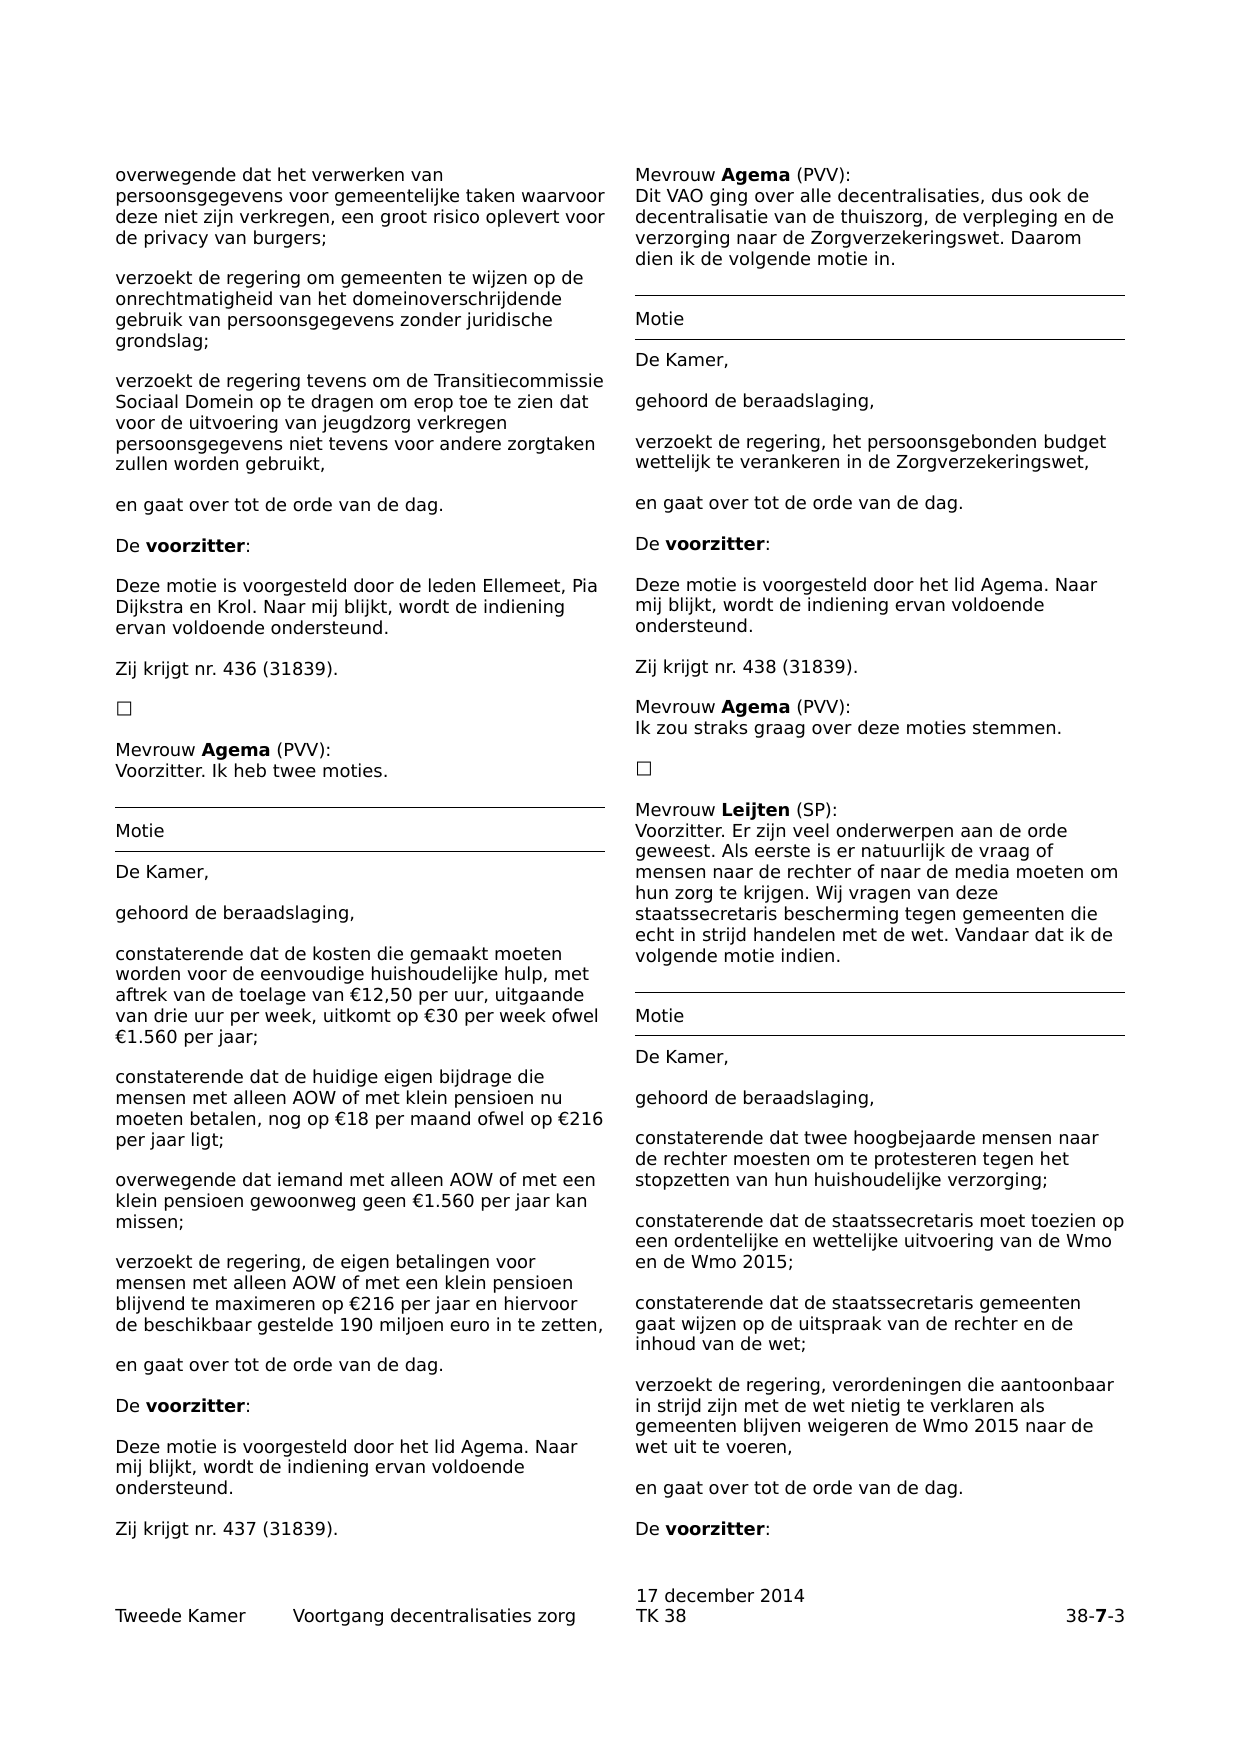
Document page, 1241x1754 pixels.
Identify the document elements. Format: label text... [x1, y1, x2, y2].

text ⬜ [115, 699, 605, 720]
text gehoord de beraadslaging, [635, 391, 1125, 411]
text ⬜ [635, 759, 1125, 779]
text Voorzitter. Ik heb twee moties. [115, 761, 605, 781]
text Deze motie is voorgesteld door de leden Ellemeet, Pia Dijkstra en Krol. Naar mij blijkt, wordt de indiening ervan voldoende ondersteund. [115, 576, 605, 638]
text De voorzitter: [115, 1396, 605, 1417]
text en gaat over tot de orde van de dag. [635, 493, 1125, 514]
text Mevrouw Leijten (SP): [635, 799, 1125, 820]
text Deze motie is voorgesteld door het lid Agema. Naar mij blijkt, wordt de indiening ervan voldoende ondersteund. [635, 574, 1125, 637]
text De Kamer, [635, 350, 1125, 371]
text verzoekt de regering, de eigen betalingen voor mensen met alleen AOW of met een klein pensioen blijvend te maximeren op €216 per jaar en hiervoor de beschikbaar gestelde 190 miljoen euro in te zetten, [115, 1252, 605, 1335]
text Mevrouw Agema (PVV): [115, 740, 605, 761]
text De voorzitter: [115, 536, 605, 556]
text Zij krijgt nr. 438 (31839). [635, 657, 1125, 677]
text Voorzitter. Er zijn veel onderwerpen aan de orde geweest. Als eerste is er natuurlijk de vraag of mensen naar de rechter of naar de media moeten om hun zorg te krijgen. Wij vragen van deze staatssecretaris bescherming tegen gemeenten die echt in strijd handelen met de wet. Vandaar dat ik de volgende motie indien. [635, 820, 1125, 966]
text Deze motie is voorgesteld door het lid Agema. Naar mij blijkt, wordt de indiening ervan voldoende ondersteund. [115, 1437, 605, 1499]
text Zij krijgt nr. 436 (31839). [115, 658, 605, 679]
text Motie [635, 1006, 1125, 1027]
text constaterende dat de staatssecretaris moet toezien op een ordentelijke en wettelijke uitvoering van de Wmo en de Wmo 2015; [635, 1210, 1125, 1273]
text overwegende dat het verwerken van persoonsgegevens voor gemeentelijke taken waarvoor deze niet zijn verkregen, een groot risico oplevert voor de privacy van burgers; [115, 165, 605, 248]
text Dit VAO ging over alle decentralisaties, dus ook de decentralisatie van de thuiszorg, de verpleging en de verzorging naar de Zorgverzekeringswet. Daarom dien ik de volgende motie in. [635, 186, 1125, 269]
text constaterende dat de kosten die gemaakt moeten worden voor de eenvoudige huishoudelijke hulp, met aftrek van de toelage van €12,50 per uur, uitgaande van drie uur per week, uitkomt op €30 per week ofwel €1.560 per jaar; [115, 943, 605, 1047]
text De voorzitter: [635, 534, 1125, 554]
text overwegende dat iemand met alleen AOW of met een klein pensioen gewoonweg geen €1.560 per jaar kan missen; [115, 1170, 605, 1232]
text Motie [115, 821, 605, 842]
text gehoord de beraadslaging, [115, 903, 605, 923]
text verzoekt de regering om gemeenten te wijzen op de onrechtmatigheid van het domeinoverschrijdende gebruik van persoonsgegevens zonder juridische grondslag; [115, 268, 605, 351]
text constaterende dat twee hoogbejaarde mensen naar de rechter moesten om te protesteren tegen het stopzetten van hun huishoudelijke verzorging; [635, 1128, 1125, 1190]
text constaterende dat de huidige eigen bijdrage die mensen met alleen AOW of met klein pensioen nu moeten betalen, nog op €18 per maand ofwel op €216 per jaar ligt; [115, 1067, 605, 1150]
text gehoord de beraadslaging, [635, 1087, 1125, 1108]
text verzoekt de regering tevens om de Transitiecommissie Sociaal Domein op te dragen om erop toe te zien dat voor de uitvoering van jeugdzorg verkregen persoonsgegevens niet tevens voor andere zorgtaken zullen worden gebruikt, [115, 371, 605, 475]
text De voorzitter: [635, 1518, 1125, 1539]
text constaterende dat de staatssecretaris gemeenten gaat wijzen op de uitspraak van de rechter en de inhoud van de wet; [635, 1293, 1125, 1355]
text Mevrouw Agema (PVV): [635, 165, 1125, 186]
text Motie [635, 309, 1125, 330]
text Mevrouw Agema (PVV): [635, 697, 1125, 718]
text verzoekt de regering, het persoonsgebonden budget wettelijk te verankeren in de Zorgverzekeringswet, [635, 431, 1125, 473]
text Ik zou straks graag over deze moties stemmen. [635, 718, 1125, 739]
text en gaat over tot de orde van de dag. [635, 1478, 1125, 1498]
text verzoekt de regering, verordeningen die aantoonbaar in strijd zijn met de wet nietig te verklaren als gemeenten blijven weigeren de Wmo 2015 naar de wet uit te voeren, [635, 1375, 1125, 1458]
text en gaat over tot de orde van de dag. [115, 495, 605, 516]
text De Kamer, [115, 862, 605, 883]
text De Kamer, [635, 1047, 1125, 1067]
text Zij krijgt nr. 437 (31839). [115, 1519, 605, 1539]
text en gaat over tot de orde van de dag. [115, 1355, 605, 1376]
